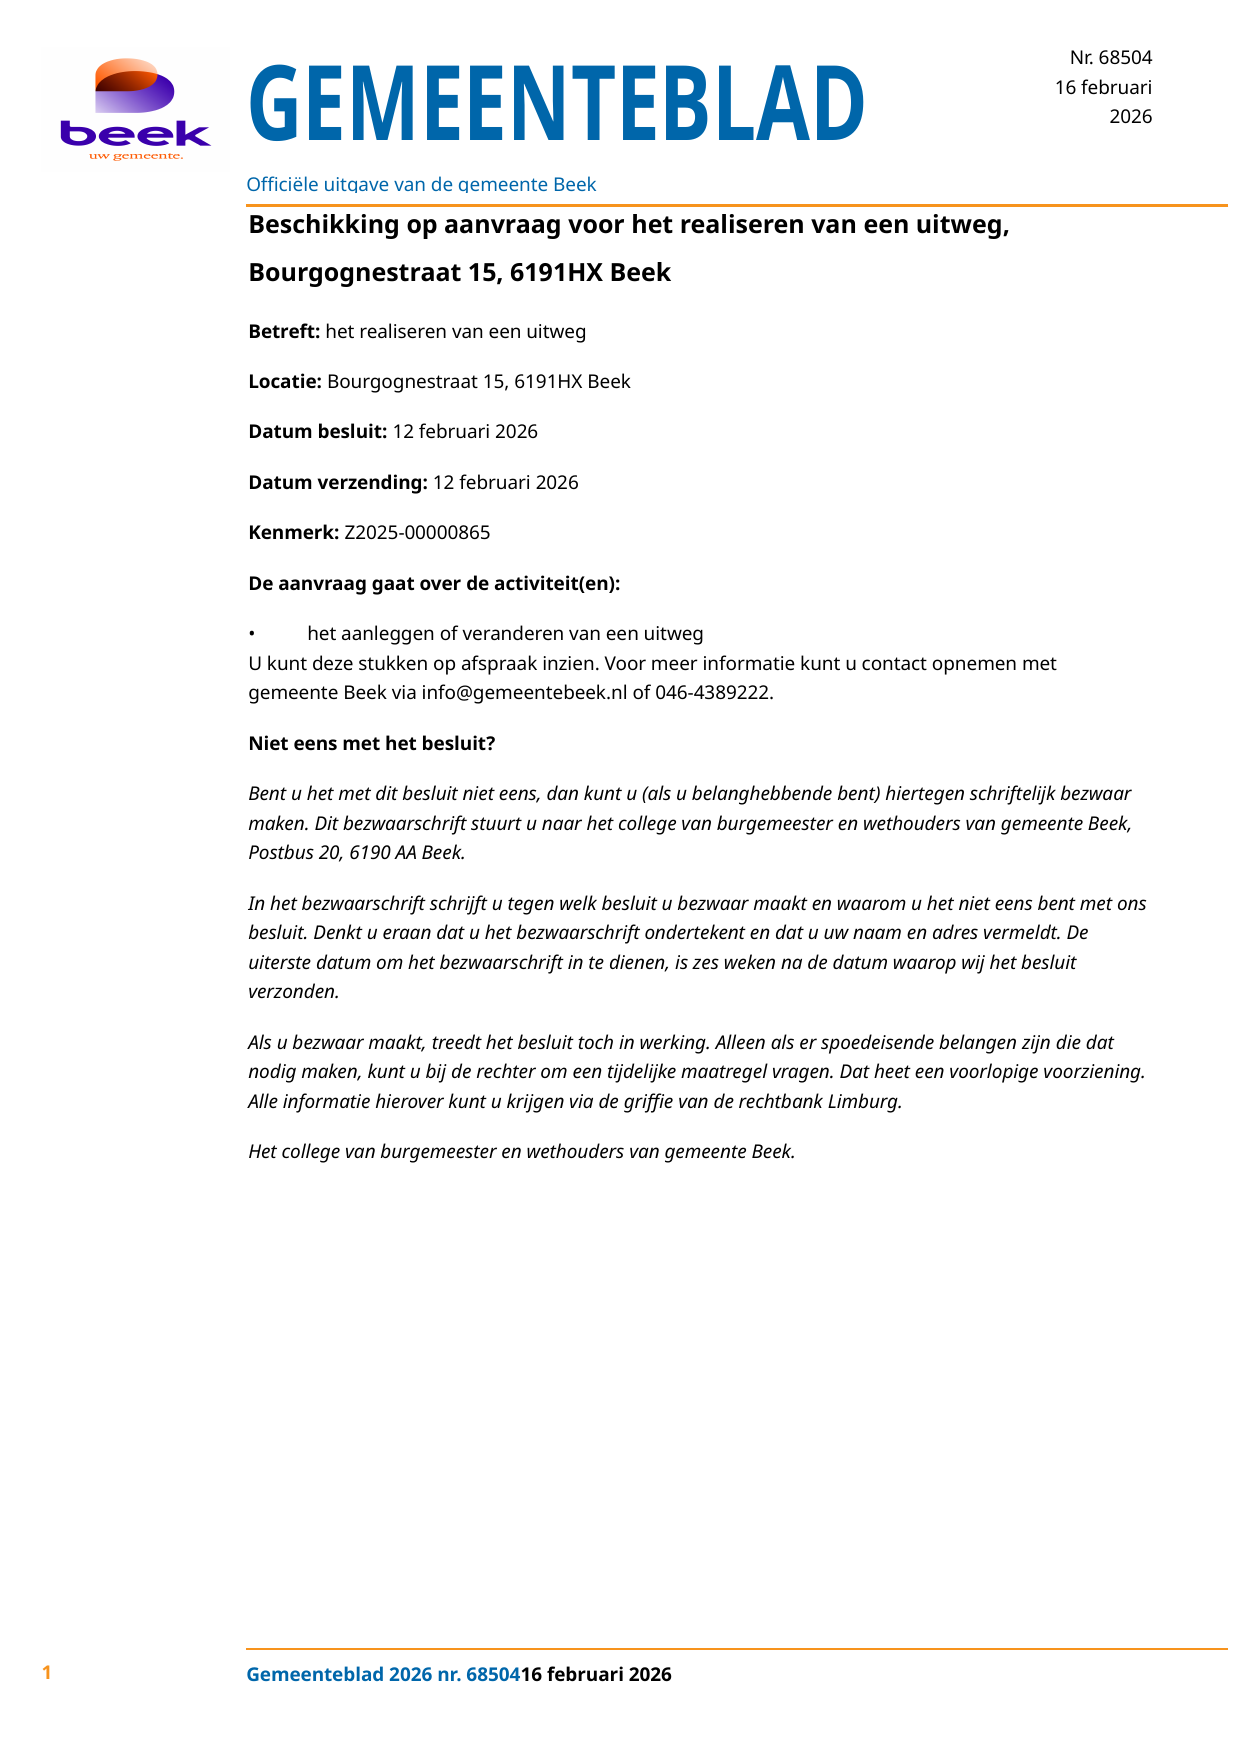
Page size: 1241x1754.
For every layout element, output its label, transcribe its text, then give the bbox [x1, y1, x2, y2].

text Als u bezwaar maakt, treedt het besluit toch in werking. Alleen als er spoedeisende belangen zijn die dat nodig maken, kunt u bij de rechter om een tijdelijke maatregel vragen. Dat heet een voorlopige voorziening. Alle informatie hierover kunt u krijgen via de griffie van de rechtbank Limburg. [248, 1029, 1152, 1114]
text De aanvraag gaat over de activiteit(en): [248, 570, 1152, 596]
picture [41, 47, 231, 172]
text Betreft: het realiseren van een uitweg [248, 318, 1152, 344]
text U kunt deze stukken op afspraak inzien. Voor meer informatie kunt u contact opnemen met gemeente Beek via info@gemeentebeek.nl of 046-4389222. [248, 650, 1152, 705]
text Niet eens met het besluit? [248, 730, 1152, 756]
text Datum verzending: 12 februari 2026 [248, 469, 1152, 495]
text Datum besluit: 12 februari 2026 [248, 419, 1152, 444]
text Het college van burgemeester en wethouders van gemeente Beek. [248, 1139, 1152, 1164]
text Locatie: Bourgognestraat 15, 6191HX Beek [248, 368, 1152, 394]
text In het bezwaarschrift schrijft u tegen welk besluit u bezwaar maakt en waarom u het niet eens bent met ons besluit. Denkt u eraan dat u het bezwaarschrift ondertekent en dat u uw naam en adres vermeldt. De uiterste datum om het bezwaarschrift in te dienen, is zes weken na de datum waarop wij het besluit verzonden. [248, 890, 1152, 1004]
text Bent u het met dit besluit niet eens, dan kunt u (als u belanghebbende bent) hiertegen schriftelijk bezwaar maken. Dit bezwaarschrift stuurt u naar het college van burgemeester en wethouders van gemeente Beek, Postbus 20, 6190 AA Beek. [248, 780, 1152, 865]
text Kenmerk: Z2025-00000865 [248, 519, 1152, 545]
text Beschikking op aanvraag voor het realiseren van een uitweg, Bourgognestraat 15, 6191HX Beek [248, 207, 1152, 288]
list het aanleggen of veranderen van een uitweg [248, 620, 1152, 646]
